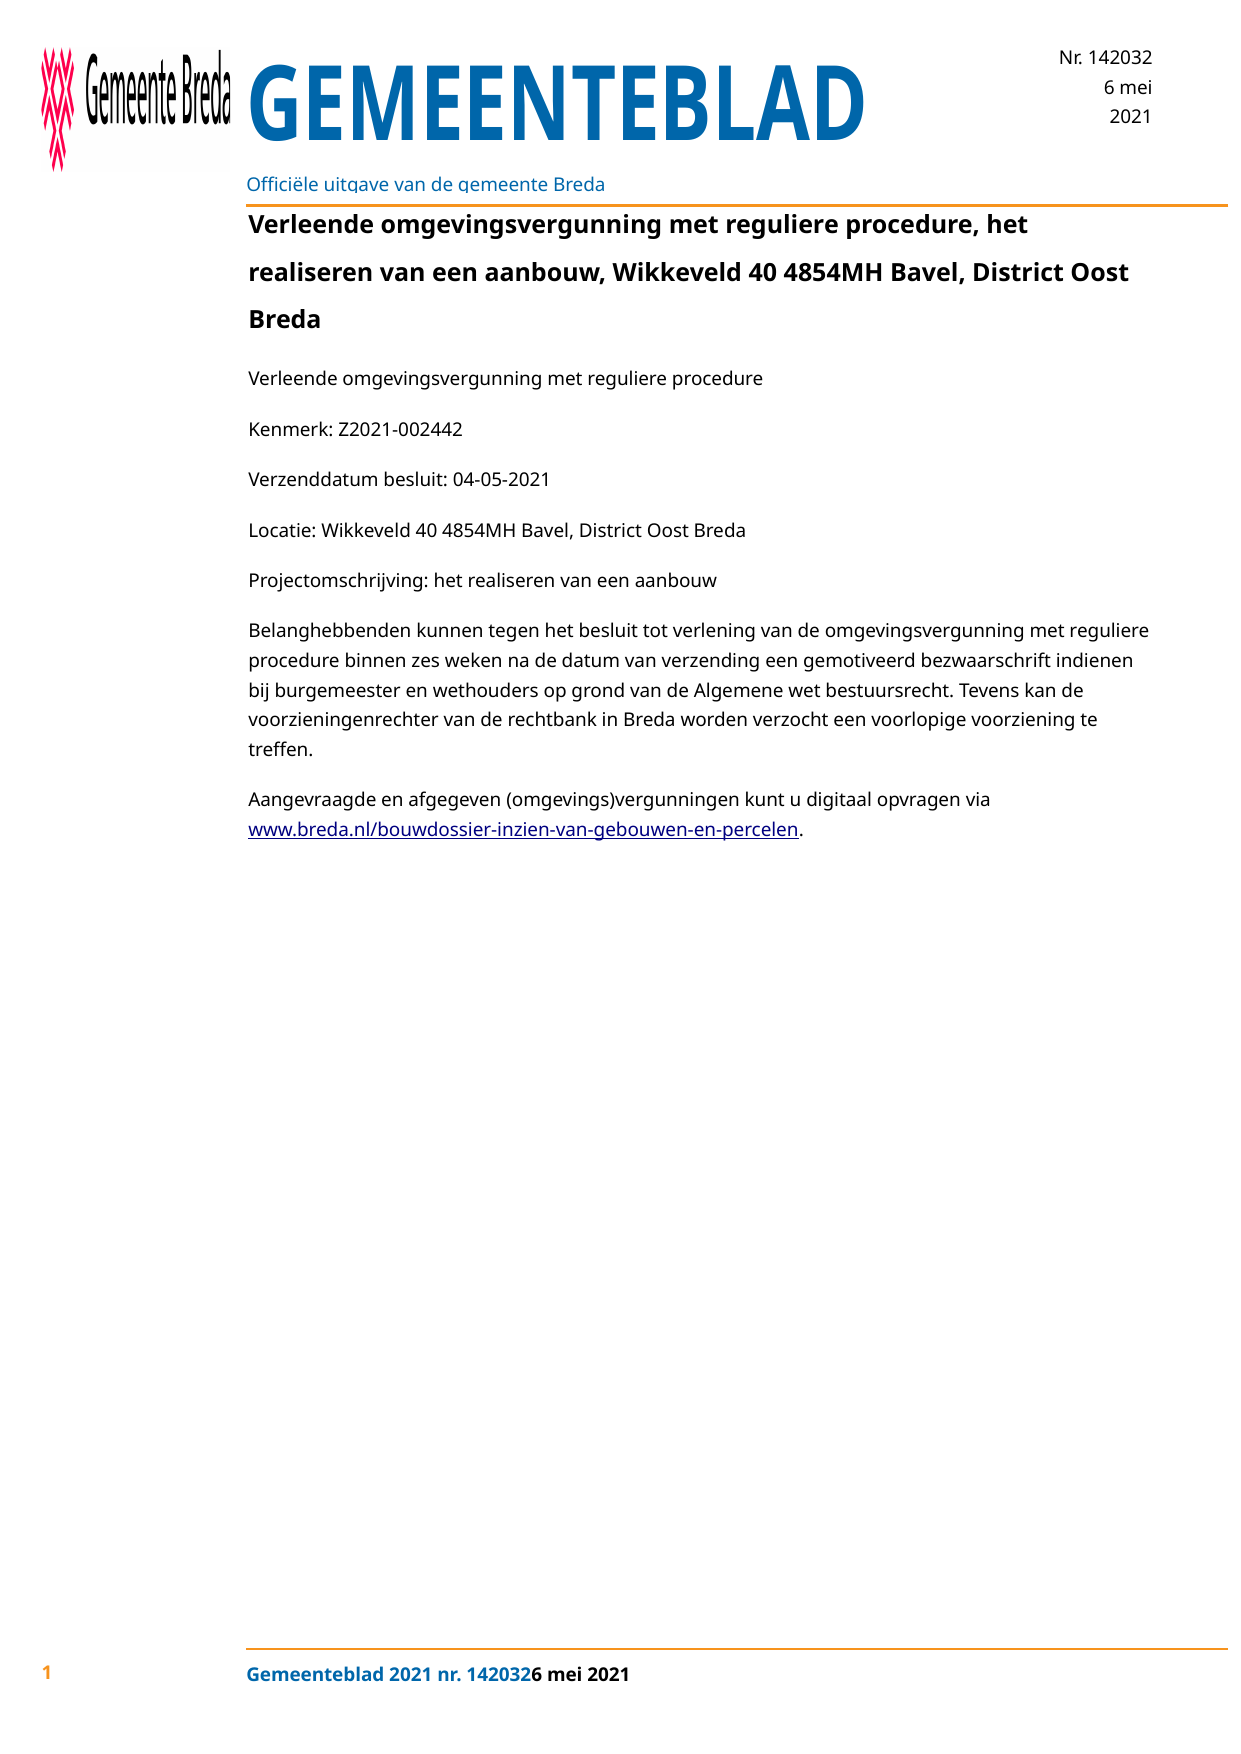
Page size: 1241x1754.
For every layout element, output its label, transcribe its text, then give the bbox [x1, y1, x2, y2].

text Aangevraagde en afgegeven (omgevings)vergunningen kunt u digitaal opvragen via www.breda.nl/bouwdossier-inzien-van-gebouwen-en-percelen. [248, 786, 1152, 842]
text Projectomschrijving: het realiseren van een aanbouw [248, 567, 1152, 593]
text Belanghebbenden kunnen tegen het besluit tot verlening van de omgevingsvergunning met reguliere procedure binnen zes weken na de datum van verzending een gemotiveerd bezwaarschrift indienen bij burgemeester en wethouders op grond van de Algemene wet bestuursrecht. Tevens kan de voorzieningenrechter van de rechtbank in Breda worden verzocht een voorlopige voorziening te treffen. [248, 618, 1152, 762]
text Kenmerk: Z2021-002442 [248, 416, 1152, 442]
text Locatie: Wikkeveld 40 4854MH Bavel, District Oost Breda [248, 517, 1152, 542]
text Verleende omgevingsvergunning met reguliere procedure, het realiseren van een aanbouw, Wikkeveld 40 4854MH Bavel, District Oost Breda [248, 207, 1152, 336]
picture [41, 47, 231, 172]
text Verleende omgevingsvergunning met reguliere procedure [248, 366, 1152, 391]
text Verzenddatum besluit: 04-05-2021 [248, 466, 1152, 492]
